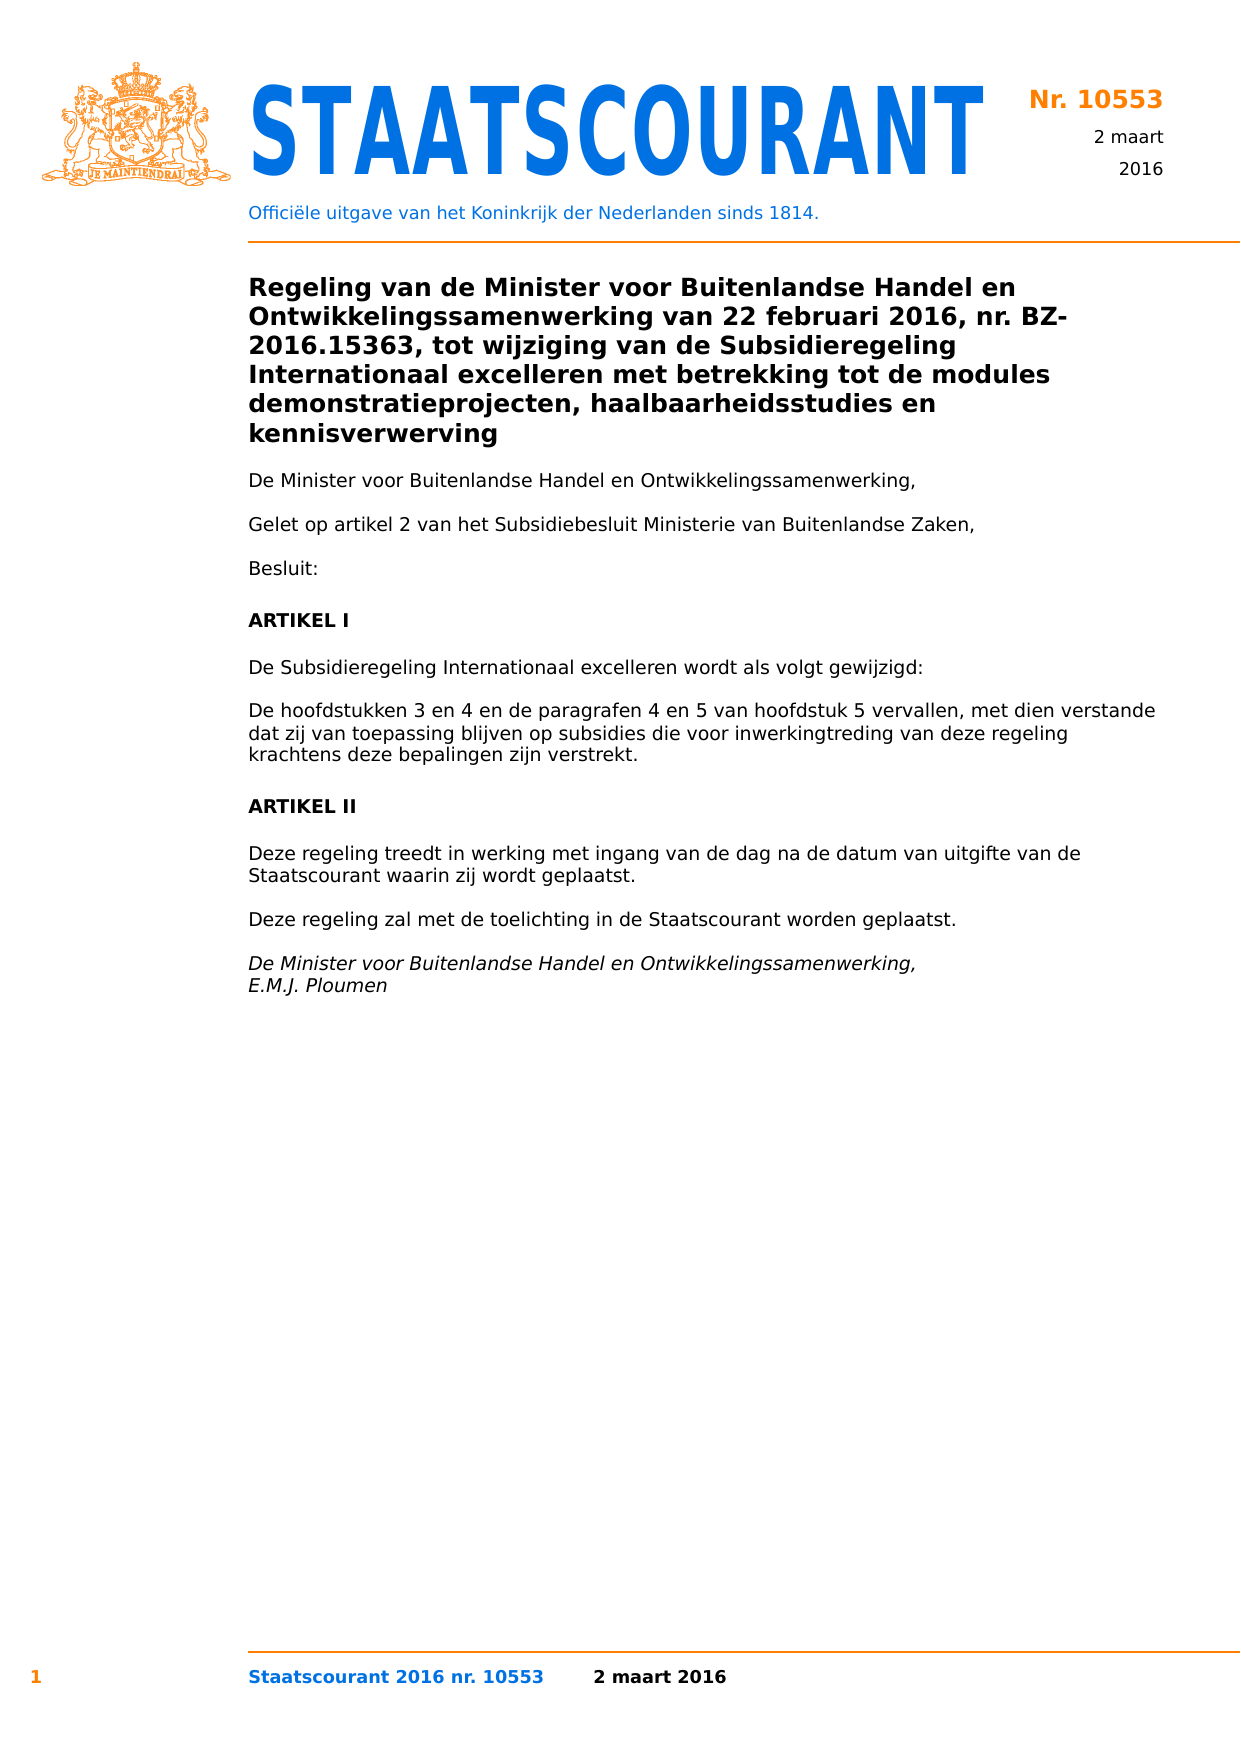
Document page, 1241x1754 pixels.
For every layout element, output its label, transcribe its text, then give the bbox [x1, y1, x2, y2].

text Besluit: [248, 558, 1163, 579]
text De Minister voor Buitenlandse Handel en Ontwikkelingssamenwerking, E.M.J. Ploumen [248, 953, 1163, 997]
table_cell 2 maart [998, 121, 1240, 153]
text Gelet op artikel 2 van het Subsidiebesluit Ministerie van Buitenlandse Zaken, [248, 514, 1163, 536]
text De Subsidieregeling Internationaal excelleren wordt als volgt gewijzigd: [248, 657, 1163, 678]
subtitle Regeling van de Minister voor Buitenlandse Handel en Ontwikkelingssamenwerking van 22 februari 2016, nr. BZ-2016.15363, tot wijziging van de Subsidieregeling Internationaal excelleren met betrekking tot de modules demonstratieprojecten, haalbaarheidsstudies en kennisverwerving [248, 273, 1163, 448]
table_header STAATSCOURANT [248, 62, 998, 203]
table_cell 2016 [998, 153, 1240, 203]
subtitle ARTIKEL II [248, 796, 1163, 818]
table_header Nr. 10553 [998, 62, 1240, 121]
text De hoofdstukken 3 en 4 en de paragrafen 4 en 5 van hoofdstuk 5 vervallen, met dien verstande dat zij van toepassing blijven op subsidies die voor inwerkingtreding van deze regeling krachtens deze bepalingen zijn verstrekt. [248, 700, 1163, 766]
table_cell Officiële uitgave van het Koninkrijk der Nederlanden sinds 1814. [248, 203, 1240, 241]
picture [41, 62, 231, 186]
text Deze regeling zal met de toelichting in de Staatscourant worden geplaatst. [248, 909, 1163, 931]
text Deze regeling treedt in werking met ingang van de dag na de datum van uitgifte van de Staatscourant waarin zij wordt geplaatst. [248, 843, 1163, 887]
subtitle ARTIKEL I [248, 609, 1163, 632]
text De Minister voor Buitenlandse Handel en Ontwikkelingssamenwerking, [248, 470, 1163, 492]
table_header [25, 62, 248, 241]
